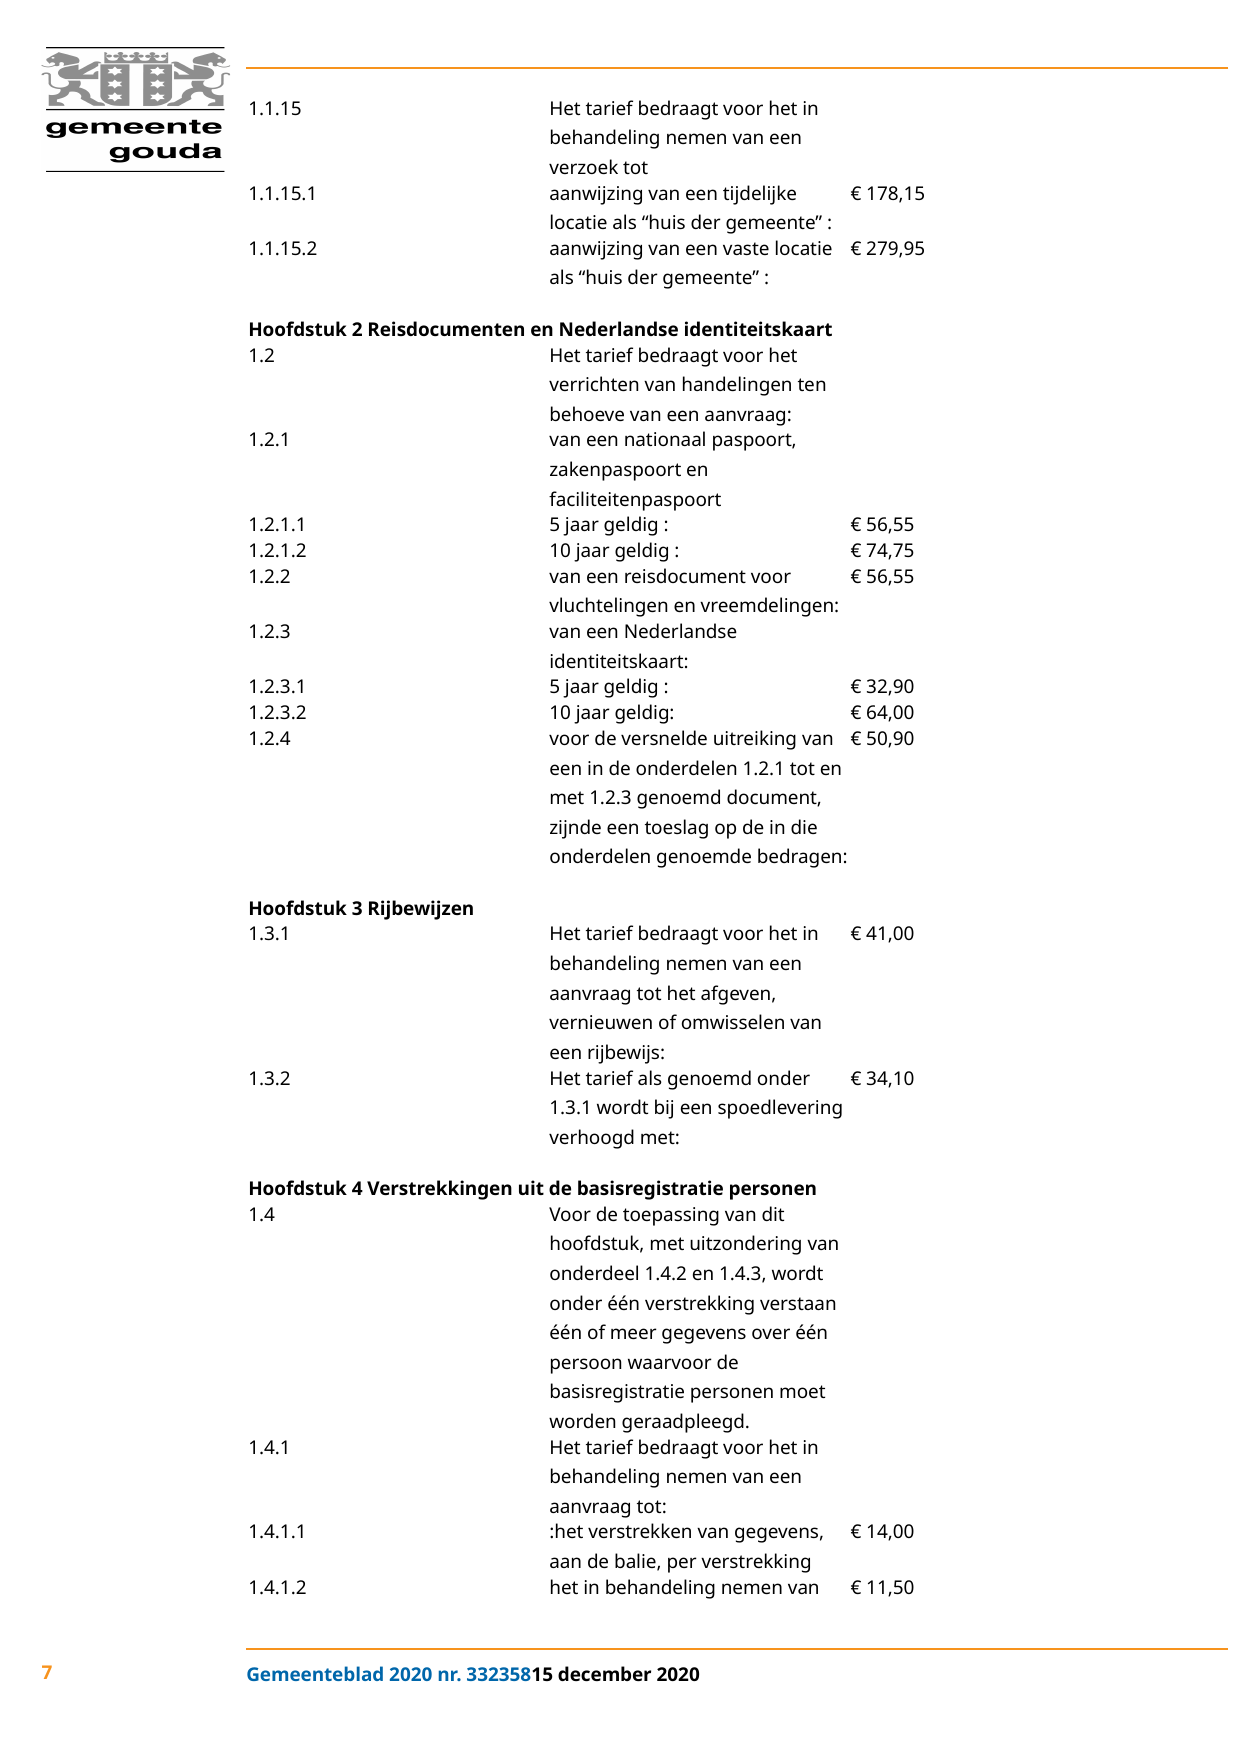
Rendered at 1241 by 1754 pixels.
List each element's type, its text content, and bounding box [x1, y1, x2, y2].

table_cell 1.2.1 [248, 427, 549, 512]
table_cell [850, 1434, 1152, 1519]
table_cell [850, 618, 1152, 674]
table_cell [850, 1201, 1152, 1434]
table_cell [850, 1175, 1152, 1201]
table_cell [850, 895, 1152, 921]
table_cell 1.1.15.2 [248, 235, 549, 290]
table_cell 10 jaar geldig : [549, 537, 850, 563]
table_cell 1.4.1 [248, 1434, 549, 1519]
table_cell [248, 290, 549, 316]
table_cell [248, 1150, 549, 1175]
table_cell 1.4.1.2 [248, 1574, 549, 1600]
table_cell € 32,90 [850, 674, 1152, 699]
table_cell € 56,55 [850, 512, 1152, 537]
table_cell aanwijzing van een tijdelijke locatie als “huis der gemeente” : [549, 180, 850, 235]
table_cell Het tarief bedraagt voor het verrichten van handelingen ten behoeve van een aanvraag: [549, 342, 850, 427]
table_cell [850, 342, 1152, 427]
table_cell [248, 869, 549, 895]
table_cell [549, 290, 850, 316]
table_cell Het tarief als genoemd onder 1.3.1 wordt bij een spoedlevering verhoogd met: [549, 1065, 850, 1149]
table_cell het in behandeling nemen van [549, 1574, 850, 1600]
table_cell 10 jaar geldig: [549, 699, 850, 725]
table_cell [850, 1150, 1152, 1175]
table_cell Het tarief bedraagt voor het in behandeling nemen van een aanvraag tot: [549, 1434, 850, 1519]
table_cell [850, 316, 1152, 342]
table_cell [850, 290, 1152, 316]
table_cell 1.3.1 [248, 921, 549, 1065]
table_cell [549, 869, 850, 895]
table_cell Hoofdstuk 3 Rijbewijzen [248, 895, 850, 921]
table_cell 1.4 [248, 1201, 549, 1434]
table_cell 1.2.3.1 [248, 674, 549, 699]
table_cell 1.2.3.2 [248, 699, 549, 725]
table_cell 1.2.1.1 [248, 512, 549, 537]
table_cell € 64,00 [850, 699, 1152, 725]
table_cell voor de versnelde uitreiking van een in de onderdelen 1.2.1 tot en met 1.2.3 genoemd document, zijnde een toeslag op de in die onderdelen genoemde bedragen: [549, 725, 850, 869]
table_cell 5 jaar geldig : [549, 512, 850, 537]
table_cell Hoofdstuk 4 Verstrekkingen uit de basisregistratie personen [248, 1175, 850, 1201]
table_cell [850, 869, 1152, 895]
table_cell 1.2 [248, 342, 549, 427]
picture [41, 47, 231, 172]
table_cell 1.2.2 [248, 563, 549, 618]
table_cell € 34,10 [850, 1065, 1152, 1149]
table_cell Het tarief bedraagt voor het in behandeling nemen van een verzoek tot [549, 95, 850, 180]
table_cell 1.2.3 [248, 618, 549, 674]
table_cell € 11,50 [850, 1574, 1152, 1600]
table_cell 5 jaar geldig : [549, 674, 850, 699]
table_cell 1.1.15 [248, 95, 549, 180]
table_cell :het verstrekken van gegevens, aan de balie, per verstrekking [549, 1519, 850, 1574]
table_cell € 279,95 [850, 235, 1152, 290]
table_cell € 41,00 [850, 921, 1152, 1065]
table_cell 1.2.4 [248, 725, 549, 869]
table_cell Het tarief bedraagt voor het in behandeling nemen van een aanvraag tot het afgeven, vernieuwen of omwisselen van een rijbewijs: [549, 921, 850, 1065]
table_cell Hoofdstuk 2 Reisdocumenten en Nederlandse identiteitskaart [248, 316, 850, 342]
table_cell € 178,15 [850, 180, 1152, 235]
table_cell 1.2.1.2 [248, 537, 549, 563]
table_cell € 14,00 [850, 1519, 1152, 1574]
table_cell [549, 1150, 850, 1175]
table_cell € 50,90 [850, 725, 1152, 869]
table_cell € 74,75 [850, 537, 1152, 563]
table_cell 1.4.1.1 [248, 1519, 549, 1574]
table_cell 1.1.15.1 [248, 180, 549, 235]
table_cell van een nationaal paspoort, zakenpaspoort en faciliteitenpaspoort [549, 427, 850, 512]
table_cell € 56,55 [850, 563, 1152, 618]
table_cell 1.3.2 [248, 1065, 549, 1149]
table_cell aanwijzing van een vaste locatie als “huis der gemeente” : [549, 235, 850, 290]
table_cell Voor de toepassing van dit hoofdstuk, met uitzondering van onderdeel 1.4.2 en 1.4.3, wordt onder één verstrekking verstaan één of meer gegevens over één persoon waarvoor de basisregistratie personen moet worden geraadpleegd. [549, 1201, 850, 1434]
table_cell van een Nederlandse identiteitskaart: [549, 618, 850, 674]
table_cell van een reisdocument voor vluchtelingen en vreemdelingen: [549, 563, 850, 618]
table_cell [850, 95, 1152, 180]
table_cell [850, 427, 1152, 512]
